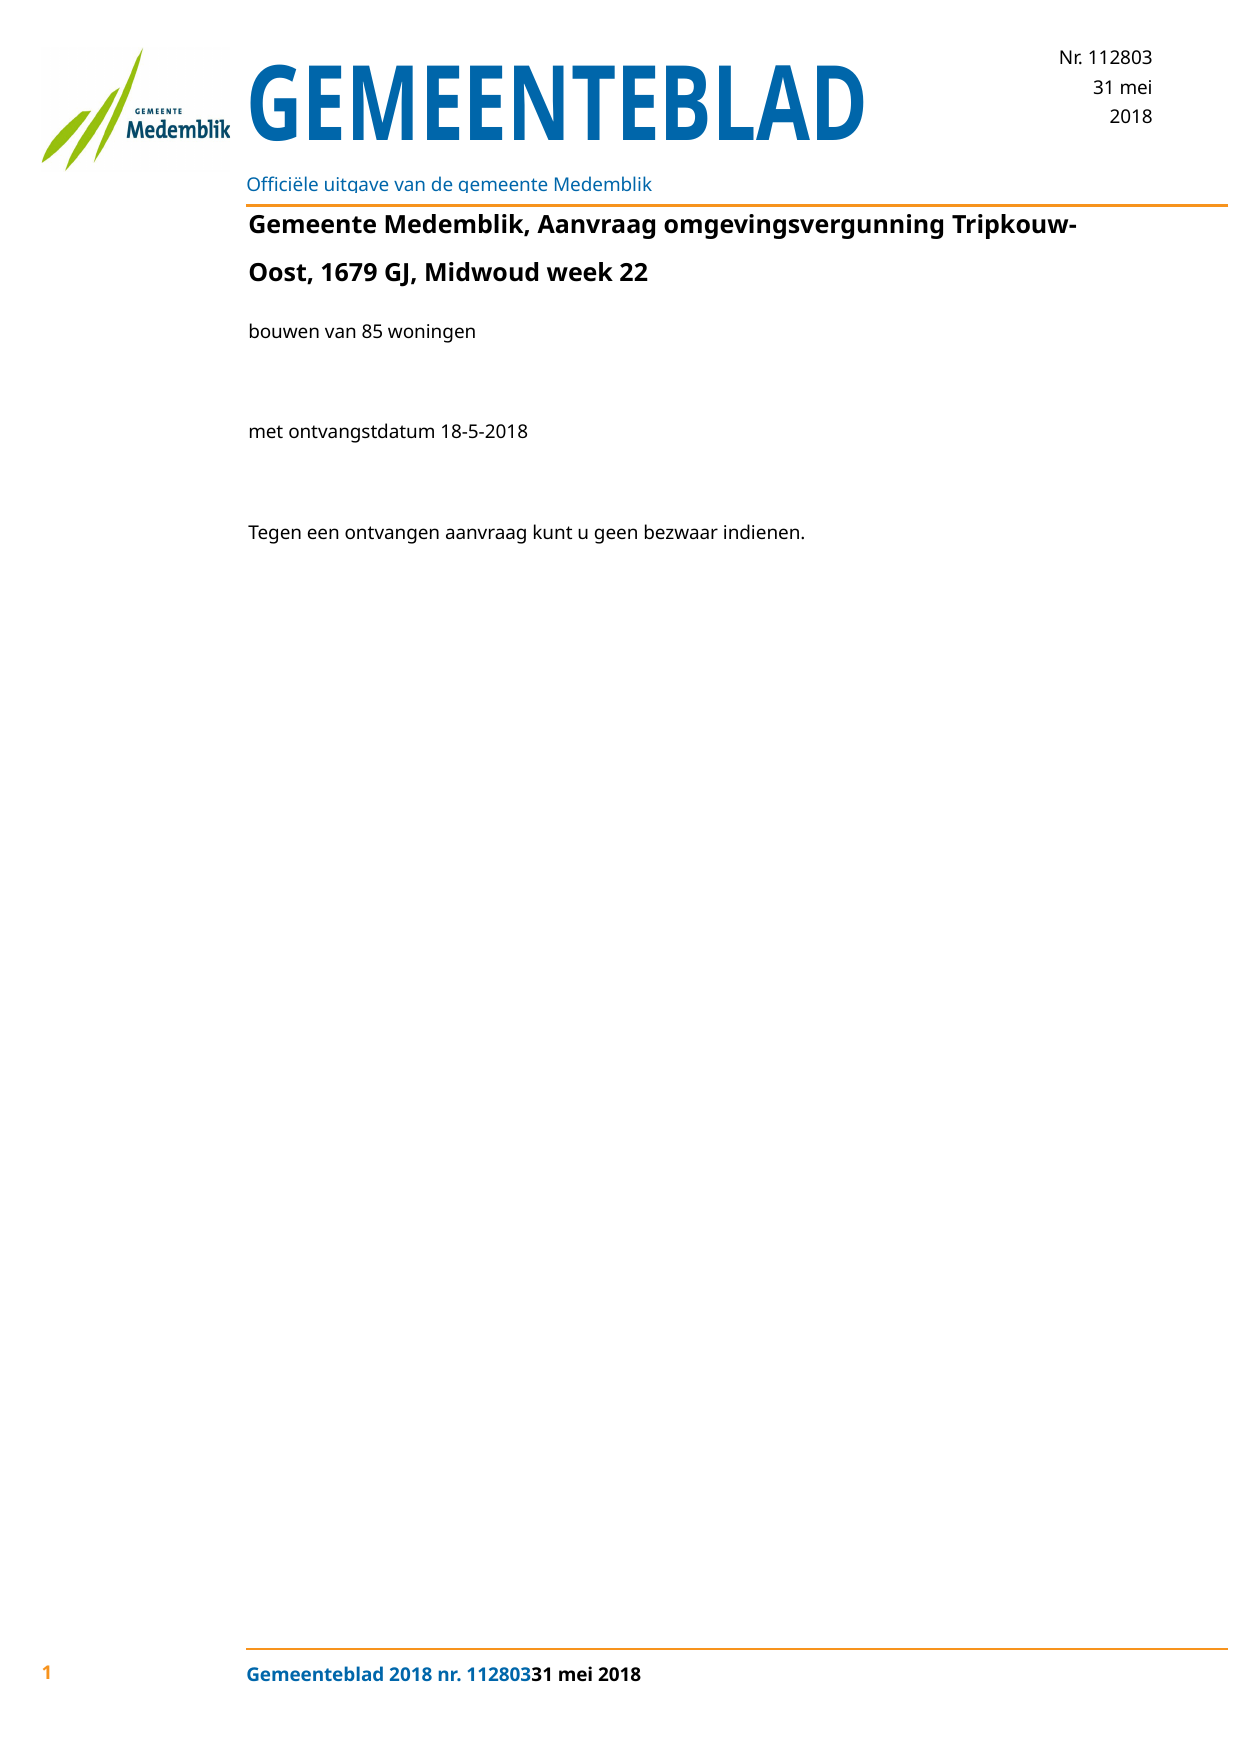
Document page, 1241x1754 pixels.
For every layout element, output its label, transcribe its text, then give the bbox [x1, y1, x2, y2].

picture [41, 47, 231, 172]
text met ontvangstdatum 18-5-2018 [248, 419, 1152, 444]
text bouwen van 85 woningen [248, 318, 1152, 344]
text Gemeente Medemblik, Aanvraag omgevingsvergunning Tripkouw-Oost, 1679 GJ, Midwoud week 22 [248, 207, 1152, 288]
text Tegen een ontvangen aanvraag kunt u geen bezwaar indienen. [248, 519, 1152, 545]
